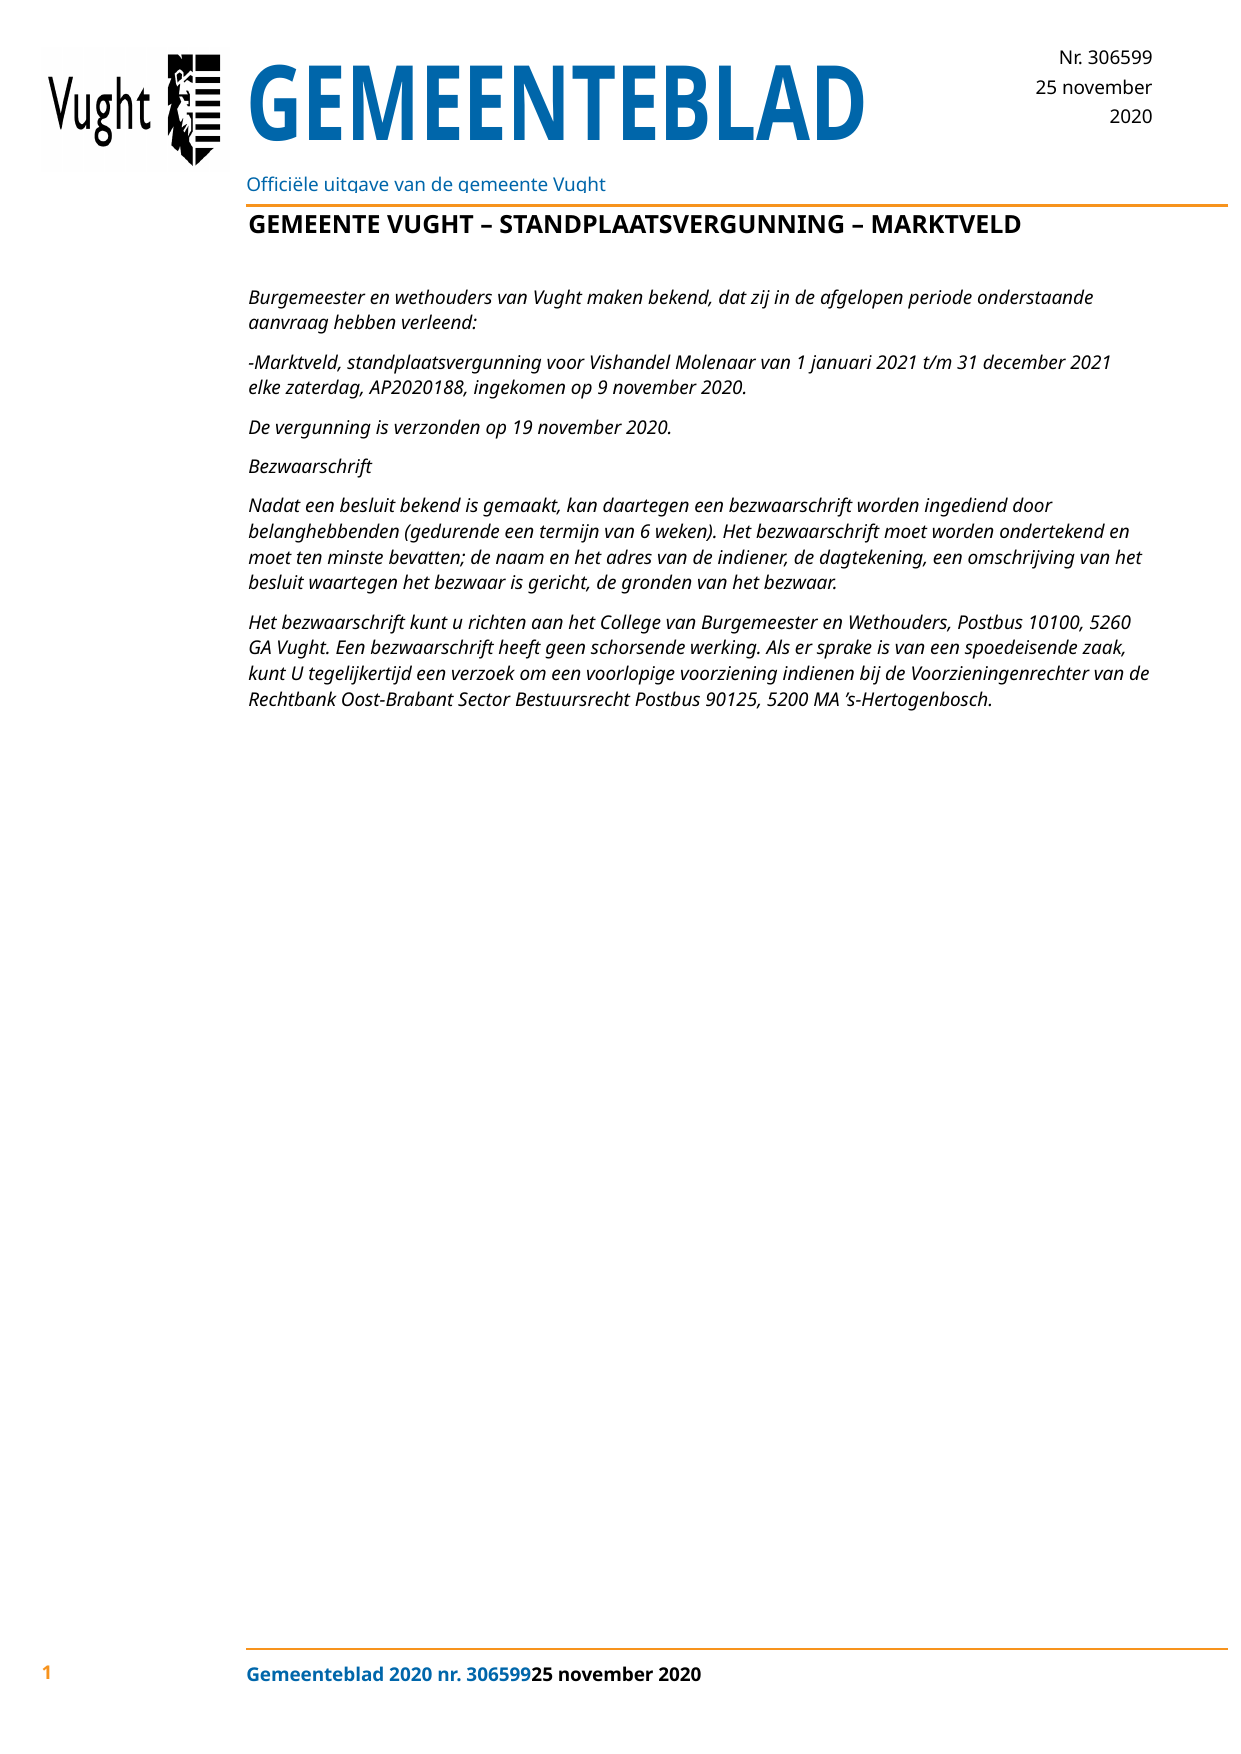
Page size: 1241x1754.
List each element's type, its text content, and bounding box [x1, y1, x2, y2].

picture [41, 47, 231, 172]
text Bezwaarschrift [248, 453, 1152, 479]
text GEMEENTE VUGHT – STANDPLAATSVERGUNNING – MARKTVELD [248, 207, 1152, 241]
text Nadat een besluit bekend is gemaakt, kan daartegen een bezwaarschrift worden ingediend door belanghebbenden (gedurende een termijn van 6 weken). Het bezwaarschrift moet worden ondertekend en moet ten minste bevatten; de naam en het adres van de indiener, de dagtekening, een omschrijving van het besluit waartegen het bezwaar is gericht, de gronden van het bezwaar. [248, 492, 1152, 595]
text De vergunning is verzonden op 19 november 2020. [248, 414, 1152, 439]
text Burgemeester en wethouders van Vught maken bekend, dat zij in de afgelopen periode onderstaande aanvraag hebben verleend: [248, 284, 1152, 335]
text -Marktveld, standplaatsvergunning voor Vishandel Molenaar van 1 januari 2021 t/m 31 december 2021 elke zaterdag, AP2020188, ingekomen op 9 november 2020. [248, 349, 1152, 400]
text Het bezwaarschrift kunt u richten aan het College van Burgemeester en Wethouders, Postbus 10100, 5260 GA Vught. Een bezwaarschrift heeft geen schorsende werking. Als er sprake is van een spoedeisende zaak, kunt U tegelijkertijd een verzoek om een voorlopige voorziening indienen bij de Voorzieningenrechter van de Rechtbank Oost-Brabant Sector Bestuursrecht Postbus 90125, 5200 MA ’s-Hertogenbosch. [248, 609, 1152, 712]
